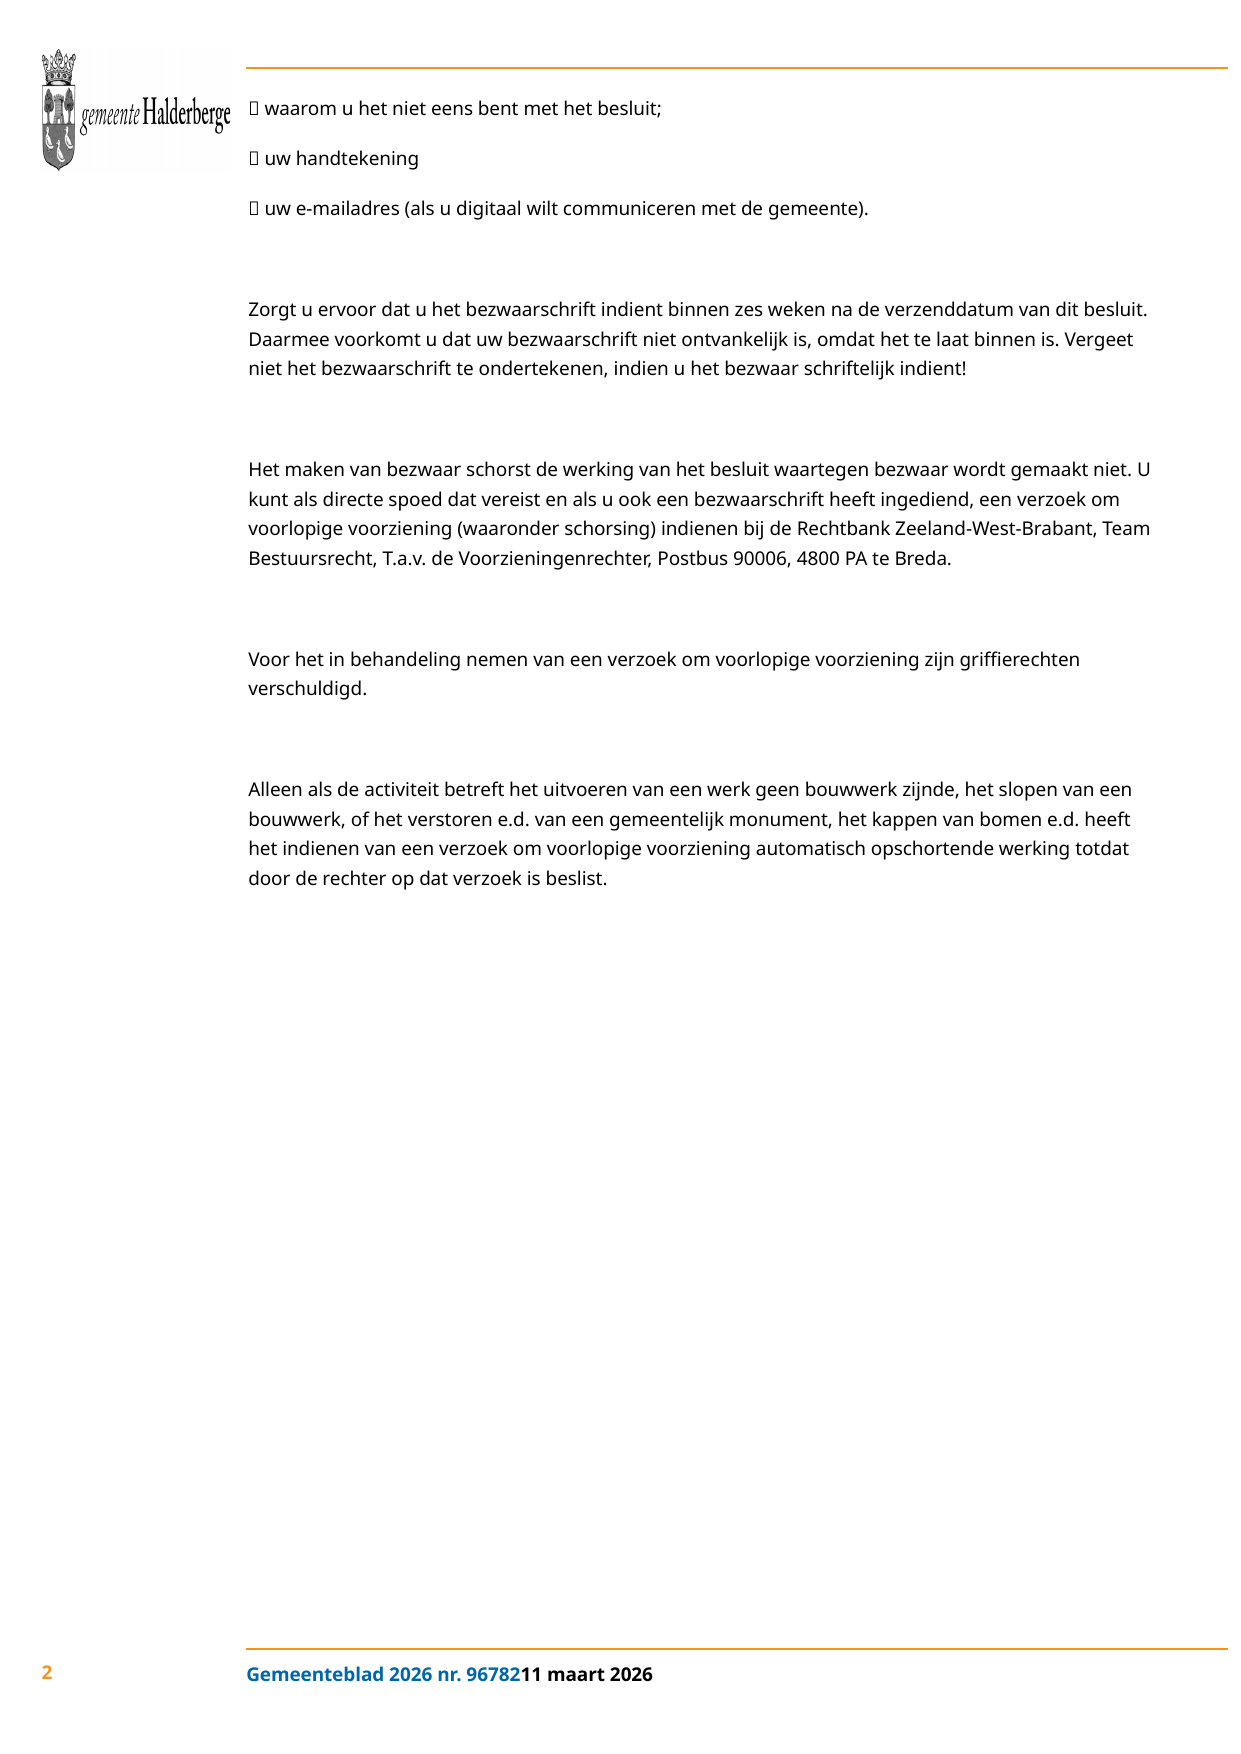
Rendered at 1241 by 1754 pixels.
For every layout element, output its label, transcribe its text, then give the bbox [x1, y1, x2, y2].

text Alleen als de activiteit betreft het uitvoeren van een werk geen bouwwerk zijnde, het slopen van een bouwwerk, of het verstoren e.d. van een gemeentelijk monument, het kappen van bomen e.d. heeft het indienen van een verzoek om voorlopige voorziening automatisch opschortende werking totdat door de rechter op dat verzoek is beslist. [248, 776, 1152, 891]
picture [41, 47, 231, 172]
text  waarom u het niet eens bent met het besluit; [248, 95, 1152, 121]
text  uw e-mailadres (als u digitaal wilt communiceren met de gemeente). [248, 196, 1152, 221]
text  uw handtekening [248, 145, 1152, 171]
text Het maken van bezwaar schorst de werking van het besluit waartegen bezwaar wordt gemaakt niet. U kunt als directe spoed dat vereist en als u ook een bezwaarschrift heeft ingediend, een verzoek om voorlopige voorziening (waaronder schorsing) indienen bij de Rechtbank Zeeland-West-Brabant, Team Bestuursrecht, T.a.v. de Voorzieningenrechter, Postbus 90006, 4800 PA te Breda. [248, 456, 1152, 571]
text Zorgt u ervoor dat u het bezwaarschrift indient binnen zes weken na de verzenddatum van dit besluit. Daarmee voorkomt u dat uw bezwaarschrift niet ontvankelijk is, omdat het te laat binnen is. Vergeet niet het bezwaarschrift te ondertekenen, indien u het bezwaar schriftelijk indient! [248, 296, 1152, 381]
text Voor het in behandeling nemen van een verzoek om voorlopige voorziening zijn griffierechten verschuldigd. [248, 646, 1152, 701]
